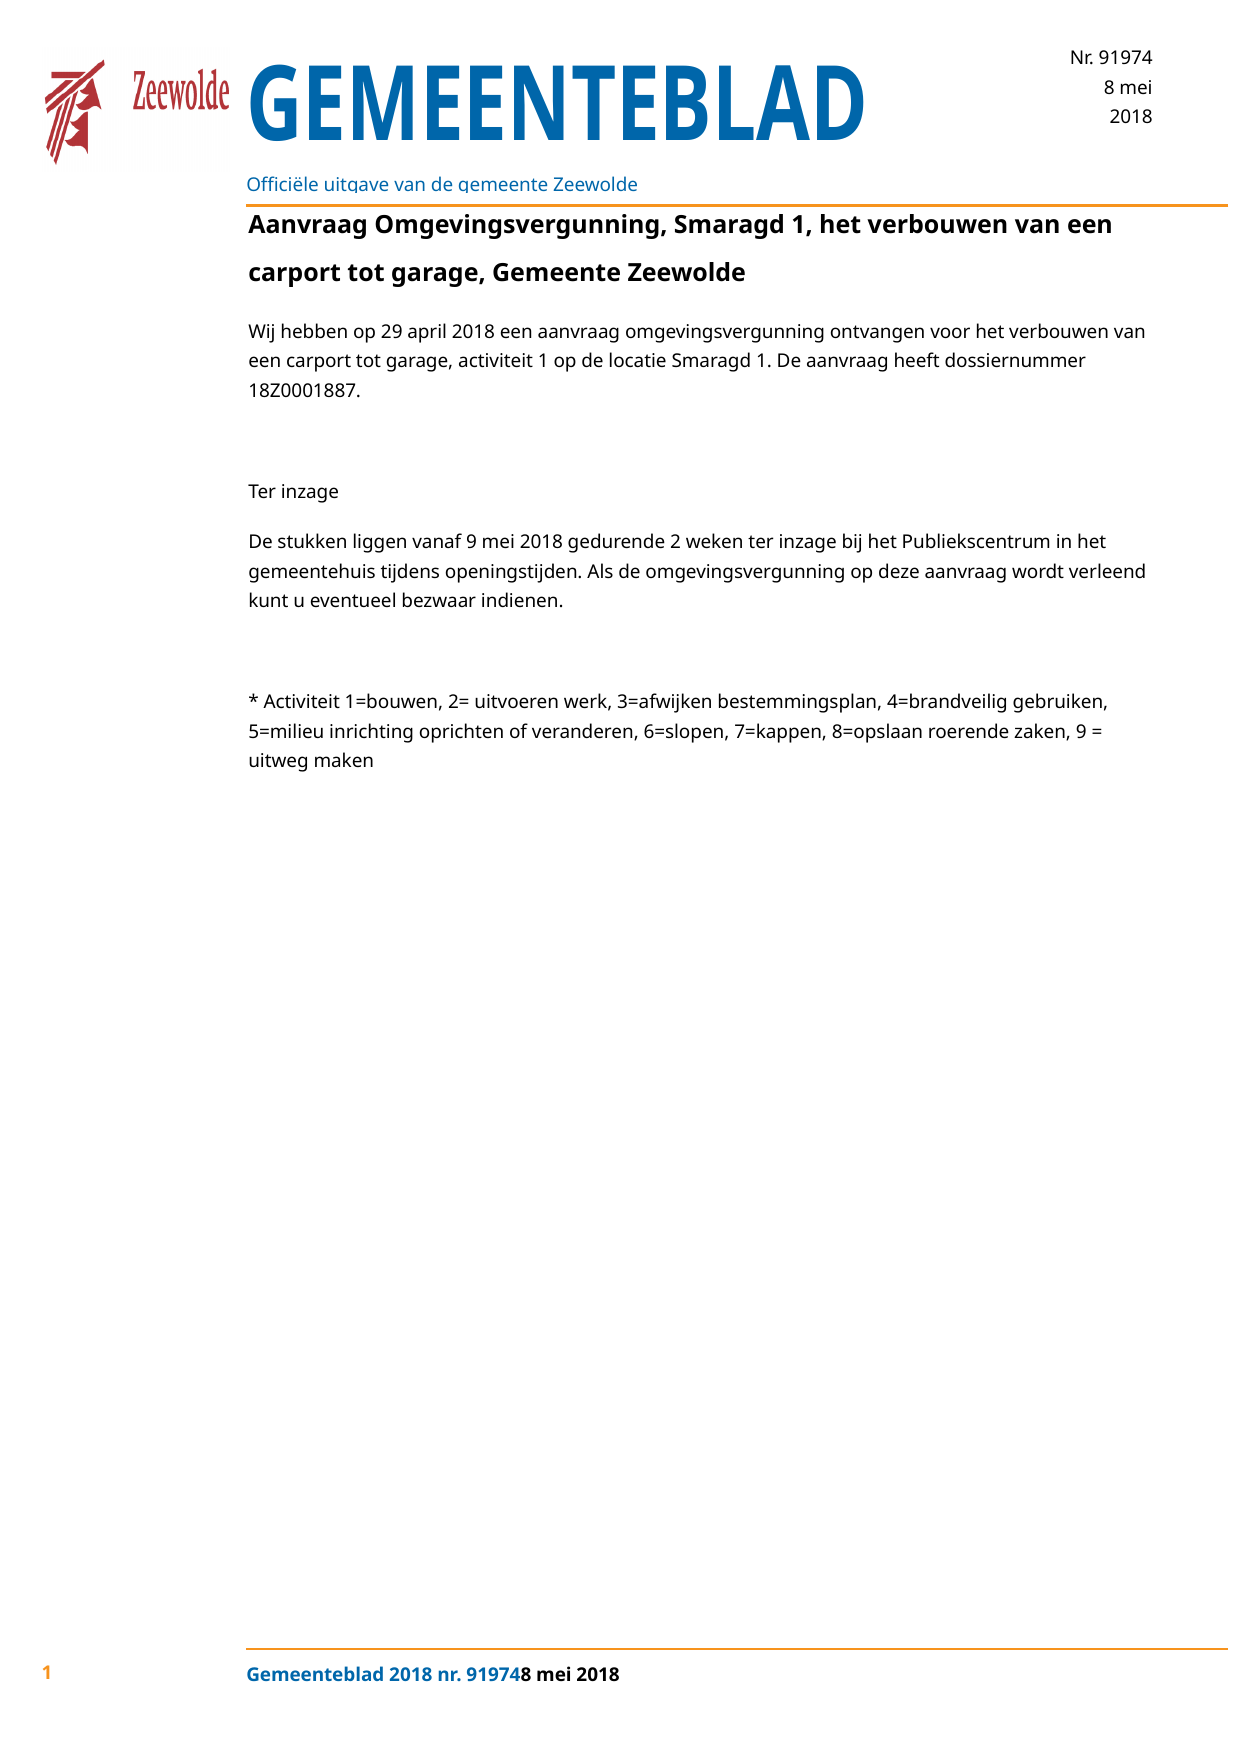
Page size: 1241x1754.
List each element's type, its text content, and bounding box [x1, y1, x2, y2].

text Wij hebben op 29 april 2018 een aanvraag omgevingsvergunning ontvangen voor het verbouwen van een carport tot garage, activiteit 1 op de locatie Smaragd 1. De aanvraag heeft dossiernummer 18Z0001887. [248, 318, 1152, 403]
text * Activiteit 1=bouwen, 2= uitvoeren werk, 3=afwijken bestemmingsplan, 4=brandveilig gebruiken, 5=milieu inrichting oprichten of veranderen, 6=slopen, 7=kappen, 8=opslaan roerende zaken, 9 = uitweg maken [248, 688, 1152, 773]
text Aanvraag Omgevingsvergunning, Smaragd 1, het verbouwen van een carport tot garage, Gemeente Zeewolde [248, 207, 1152, 288]
picture [41, 47, 231, 172]
text De stukken liggen vanaf 9 mei 2018 gedurende 2 weken ter inzage bij het Publiekscentrum in het gemeentehuis tijdens openingstijden. Als de omgevingsvergunning op deze aanvraag wordt verleend kunt u eventueel bezwaar indienen. [248, 528, 1152, 613]
text Ter inzage [248, 478, 1152, 504]
